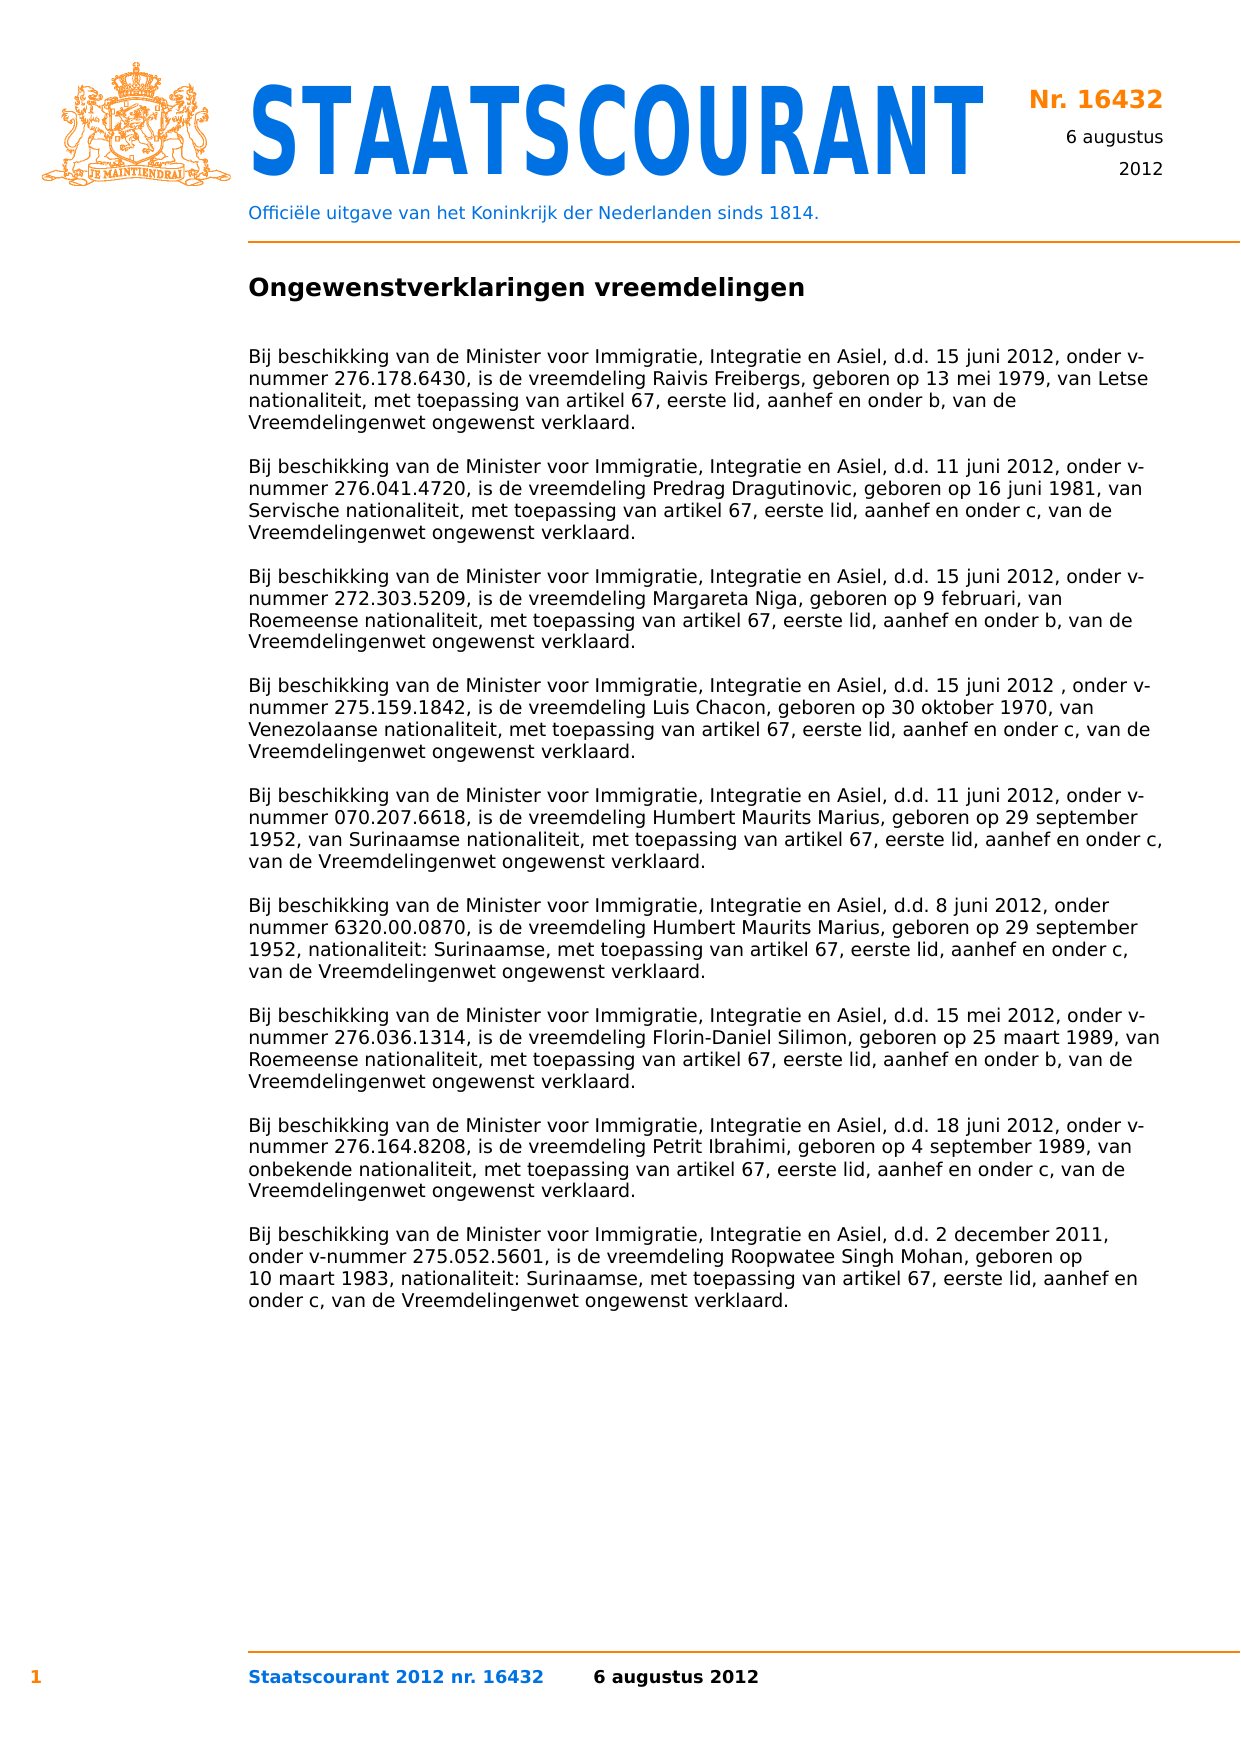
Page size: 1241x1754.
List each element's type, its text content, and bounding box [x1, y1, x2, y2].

table_cell Officiële uitgave van het Koninkrijk der Nederlanden sinds 1814. [248, 203, 1240, 241]
text Bij beschikking van de Minister voor Immigratie, Integratie en Asiel, d.d. 2 december 2011, onder v-nummer 275.052.5601, is de vreemdeling Roopwatee Singh Mohan, geboren op 10 maart 1983, nationaliteit: Surinaamse, met toepassing van artikel 67, eerste lid, aanhef en onder c, van de Vreemdelingenwet ongewenst verklaard. [248, 1224, 1163, 1312]
text Bij beschikking van de Minister voor Immigratie, Integratie en Asiel, d.d. 15 juni 2012, onder v-nummer 272.303.5209, is de vreemdeling Margareta Niga, geboren op 9 februari, van Roemeense nationaliteit, met toepassing van artikel 67, eerste lid, aanhef en onder b, van de Vreemdelingenwet ongewenst verklaard. [248, 566, 1163, 653]
table_header Nr. 16432 [998, 62, 1240, 121]
table_header [25, 62, 248, 241]
subtitle Ongewenstverklaringen vreemdelingen [248, 273, 1163, 302]
text Bij beschikking van de Minister voor Immigratie, Integratie en Asiel, d.d. 15 juni 2012, onder v-nummer 276.178.6430, is de vreemdeling Raivis Freibergs, geboren op 13 mei 1979, van Letse nationaliteit, met toepassing van artikel 67, eerste lid, aanhef en onder b, van de Vreemdelingenwet ongewenst verklaard. [248, 346, 1163, 434]
text Bij beschikking van de Minister voor Immigratie, Integratie en Asiel, d.d. 11 juni 2012, onder v-nummer 276.041.4720, is de vreemdeling Predrag Dragutinovic, geboren op 16 juni 1981, van Servische nationaliteit, met toepassing van artikel 67, eerste lid, aanhef en onder c, van de Vreemdelingenwet ongewenst verklaard. [248, 456, 1163, 544]
text Bij beschikking van de Minister voor Immigratie, Integratie en Asiel, d.d. 15 mei 2012, onder v-nummer 276.036.1314, is de vreemdeling Florin-Daniel Silimon, geboren op 25 maart 1989, van Roemeense nationaliteit, met toepassing van artikel 67, eerste lid, aanhef en onder b, van de Vreemdelingenwet ongewenst verklaard. [248, 1005, 1163, 1093]
text Bij beschikking van de Minister voor Immigratie, Integratie en Asiel, d.d. 15 juni 2012 , onder v-nummer 275.159.1842, is de vreemdeling Luis Chacon, geboren op 30 oktober 1970, van Venezolaanse nationaliteit, met toepassing van artikel 67, eerste lid, aanhef en onder c, van de Vreemdelingenwet ongewenst verklaard. [248, 675, 1163, 763]
text Bij beschikking van de Minister voor Immigratie, Integratie en Asiel, d.d. 18 juni 2012, onder v-nummer 276.164.8208, is de vreemdeling Petrit Ibrahimi, geboren op 4 september 1989, van onbekende nationaliteit, met toepassing van artikel 67, eerste lid, aanhef en onder c, van de Vreemdelingenwet ongewenst verklaard. [248, 1114, 1163, 1202]
table_cell 6 augustus [998, 121, 1240, 153]
table_header STAATSCOURANT [248, 62, 998, 203]
table_cell 2012 [998, 153, 1240, 203]
text Bij beschikking van de Minister voor Immigratie, Integratie en Asiel, d.d. 8 juni 2012, onder nummer 6320.00.0870, is de vreemdeling Humbert Maurits Marius, geboren op 29 september 1952, nationaliteit: Surinaamse, met toepassing van artikel 67, eerste lid, aanhef en onder c, van de Vreemdelingenwet ongewenst verklaard. [248, 895, 1163, 983]
text Bij beschikking van de Minister voor Immigratie, Integratie en Asiel, d.d. 11 juni 2012, onder v-nummer 070.207.6618, is de vreemdeling Humbert Maurits Marius, geboren op 29 september 1952, van Surinaamse nationaliteit, met toepassing van artikel 67, eerste lid, aanhef en onder c, van de Vreemdelingenwet ongewenst verklaard. [248, 785, 1163, 873]
picture [41, 62, 231, 186]
